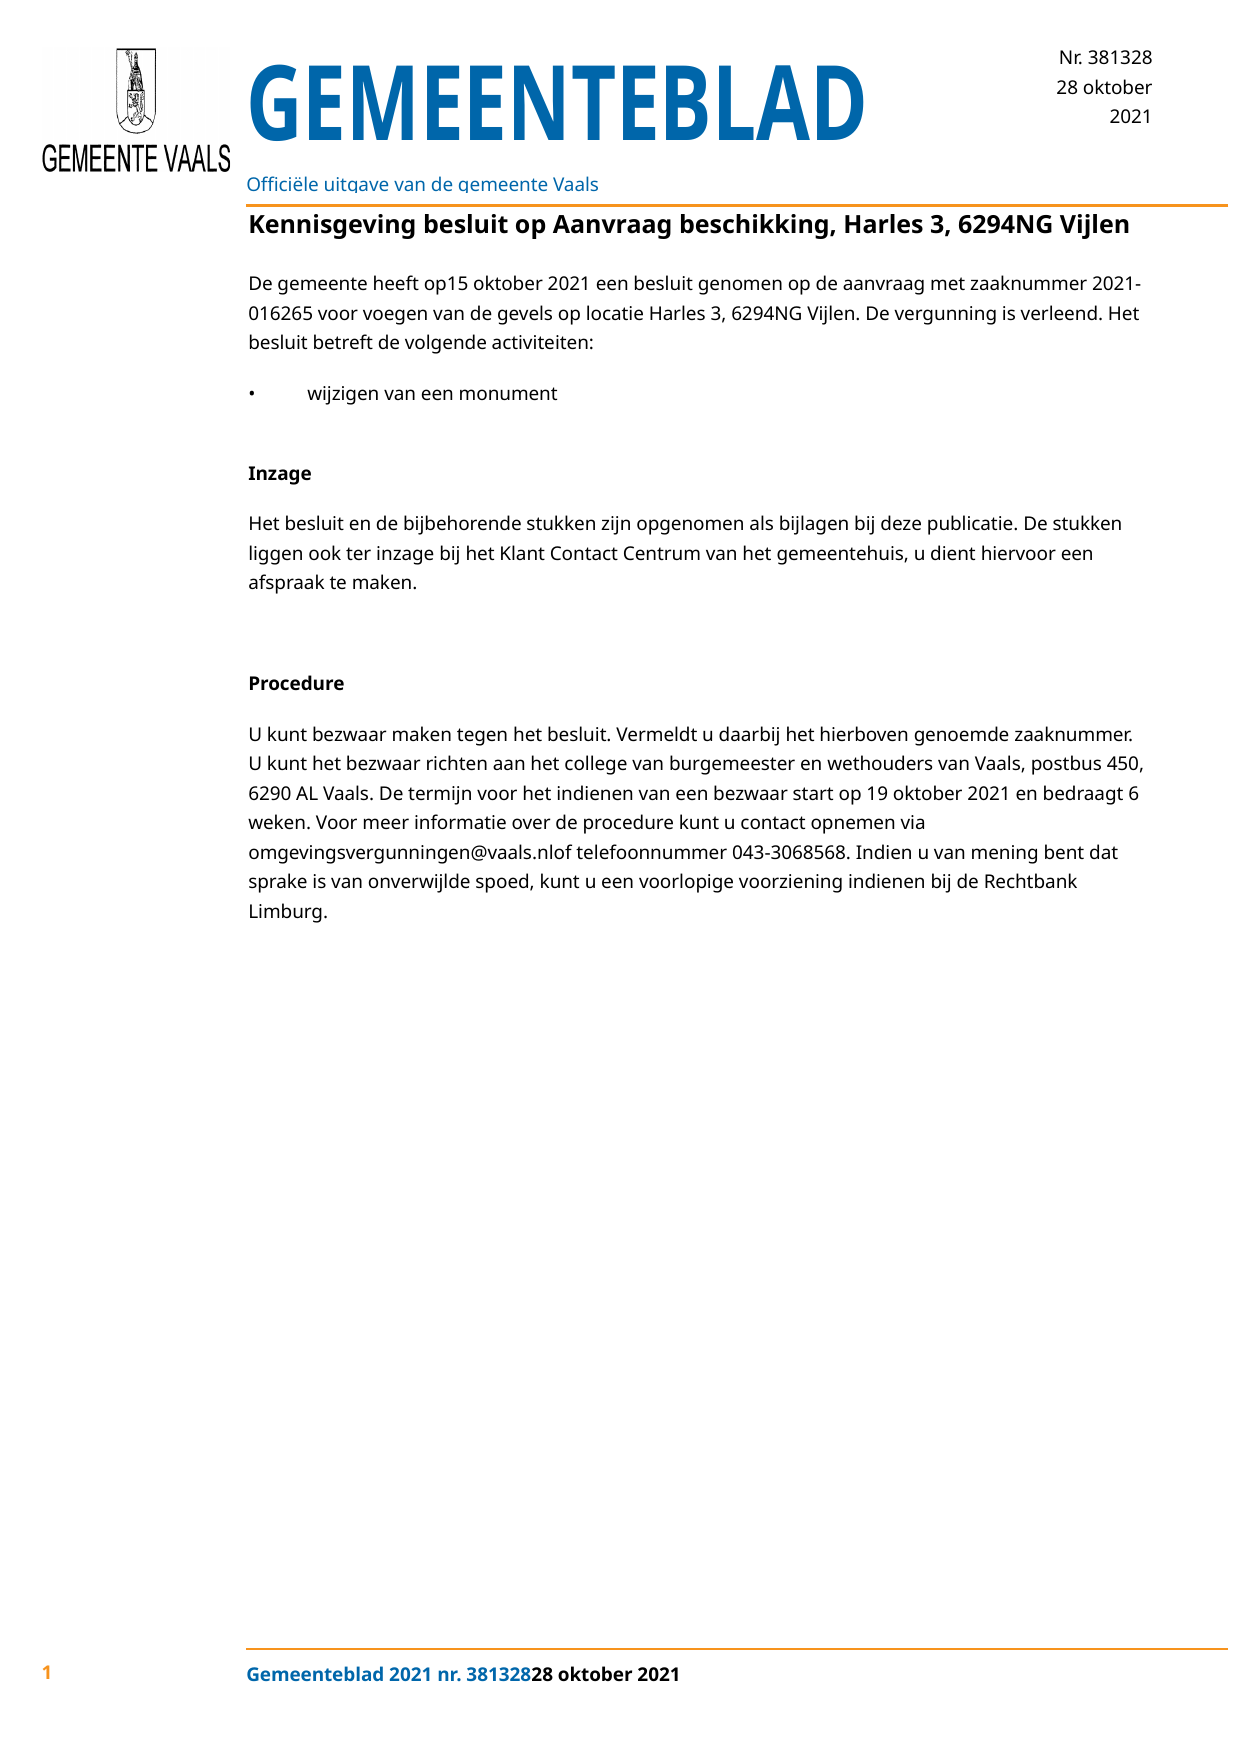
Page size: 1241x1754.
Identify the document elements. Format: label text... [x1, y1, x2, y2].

picture [41, 47, 231, 172]
text Het besluit en de bijbehorende stukken zijn opgenomen als bijlagen bij deze publicatie. De stukken liggen ook ter inzage bij het Klant Contact Centrum van het gemeentehuis, u dient hiervoor een afspraak te maken. [248, 510, 1152, 595]
text De gemeente heeft op15 oktober 2021 een besluit genomen op de aanvraag met zaaknummer 2021-016265 voor voegen van de gevels op locatie Harles 3, 6294NG Vijlen. De vergunning is verleend. Het besluit betreft de volgende activiteiten: [248, 270, 1152, 355]
text Inzage [248, 460, 1152, 486]
text Procedure [248, 670, 1152, 696]
list wijzigen van een monument [248, 380, 1152, 406]
text Kennisgeving besluit op Aanvraag beschikking, Harles 3, 6294NG Vijlen [248, 207, 1152, 241]
text U kunt bezwaar maken tegen het besluit. Vermeldt u daarbij het hierboven genoemde zaaknummer. U kunt het bezwaar richten aan het college van burgemeester en wethouders van Vaals, postbus 450, 6290 AL Vaals. De termijn voor het indienen van een bezwaar start op 19 oktober 2021 en bedraagt 6 weken. Voor meer informatie over de procedure kunt u contact opnemen via omgevingsvergunningen@vaals.nlof telefoonnummer 043-3068568. Indien u van mening bent dat sprake is van onverwijlde spoed, kunt u een voorlopige voorziening indienen bij de Rechtbank Limburg. [248, 721, 1152, 924]
